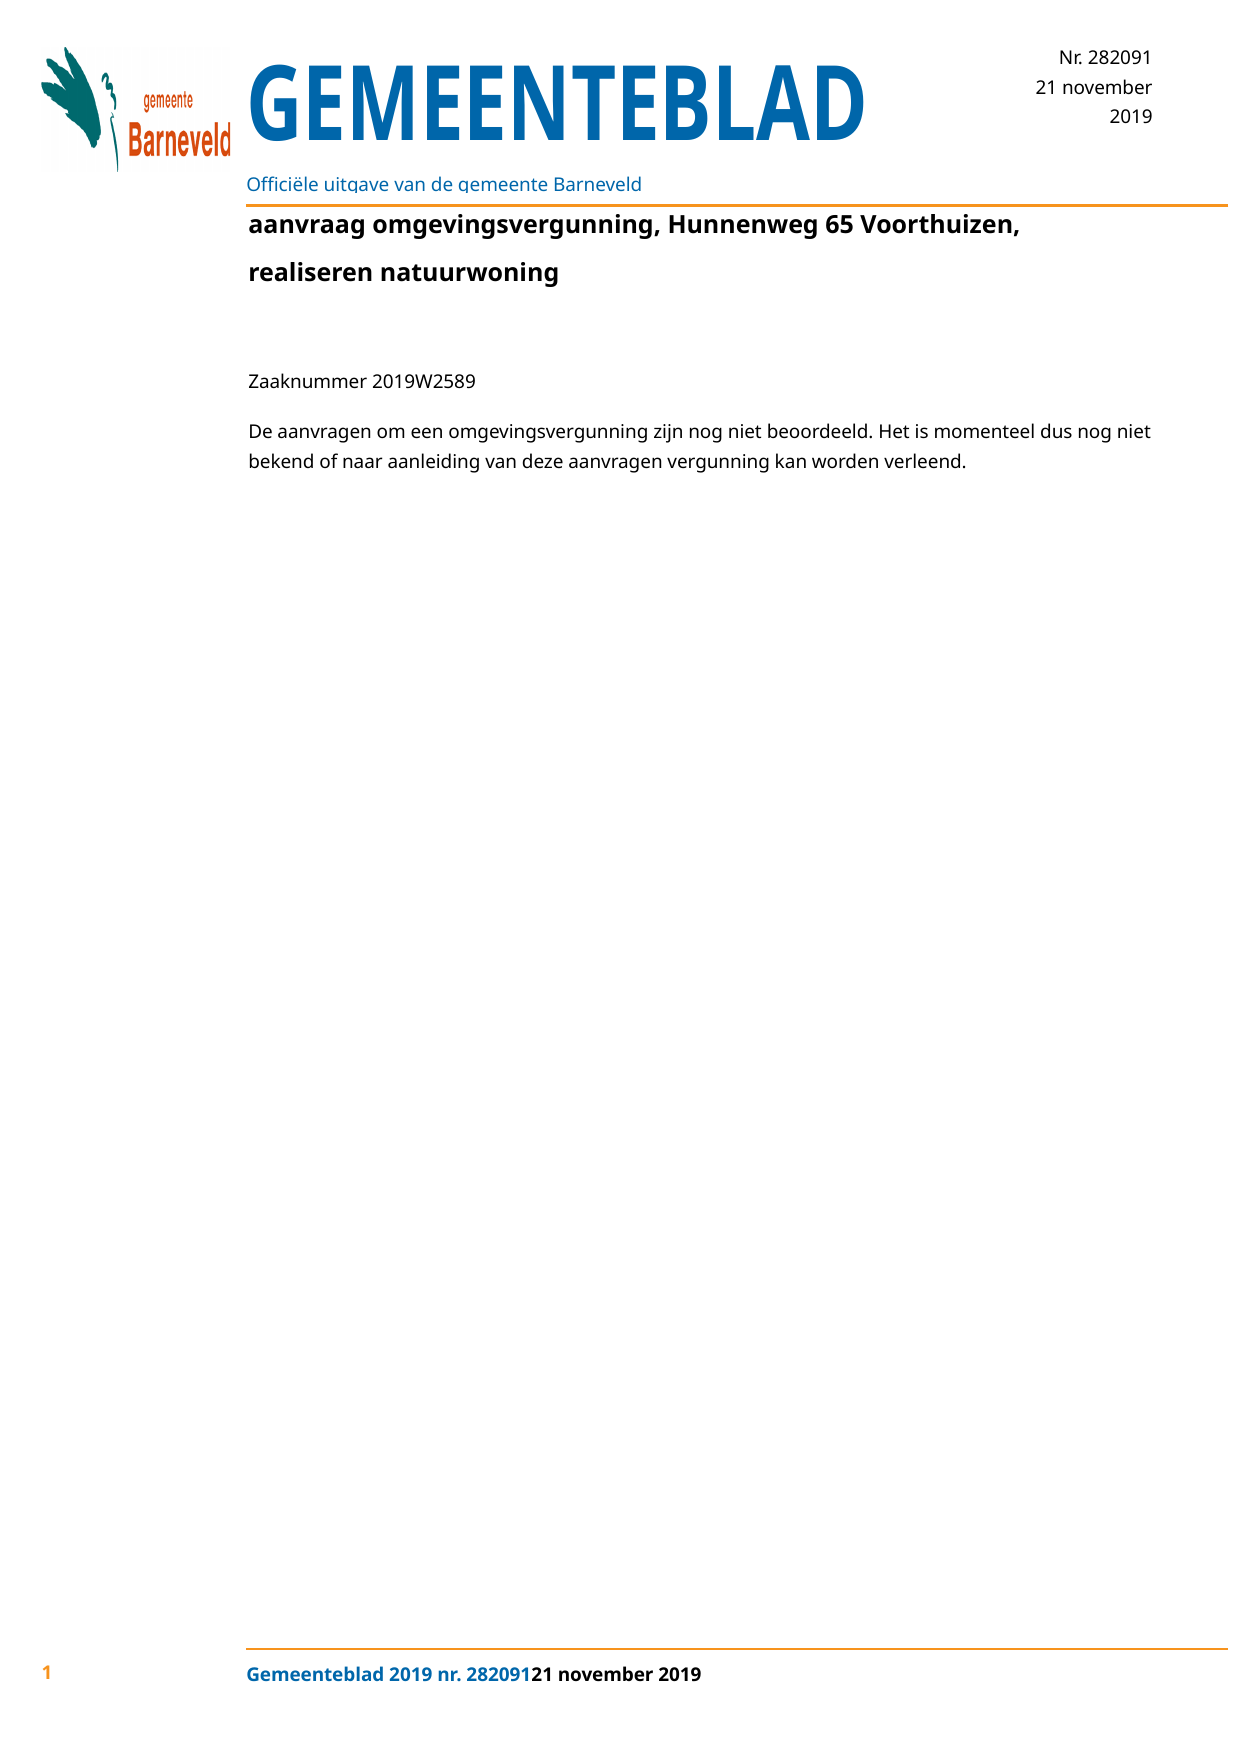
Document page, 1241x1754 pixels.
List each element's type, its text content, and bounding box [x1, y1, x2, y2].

text De aanvragen om een omgevingsvergunning zijn nog niet beoordeeld. Het is momenteel dus nog niet bekend of naar aanleiding van deze aanvragen vergunning kan worden verleend. [248, 419, 1152, 474]
picture [41, 47, 231, 172]
text aanvraag omgevingsvergunning, Hunnenweg 65 Voorthuizen, realiseren natuurwoning [248, 207, 1152, 288]
text Zaaknummer 2019W2589 [248, 368, 1152, 394]
